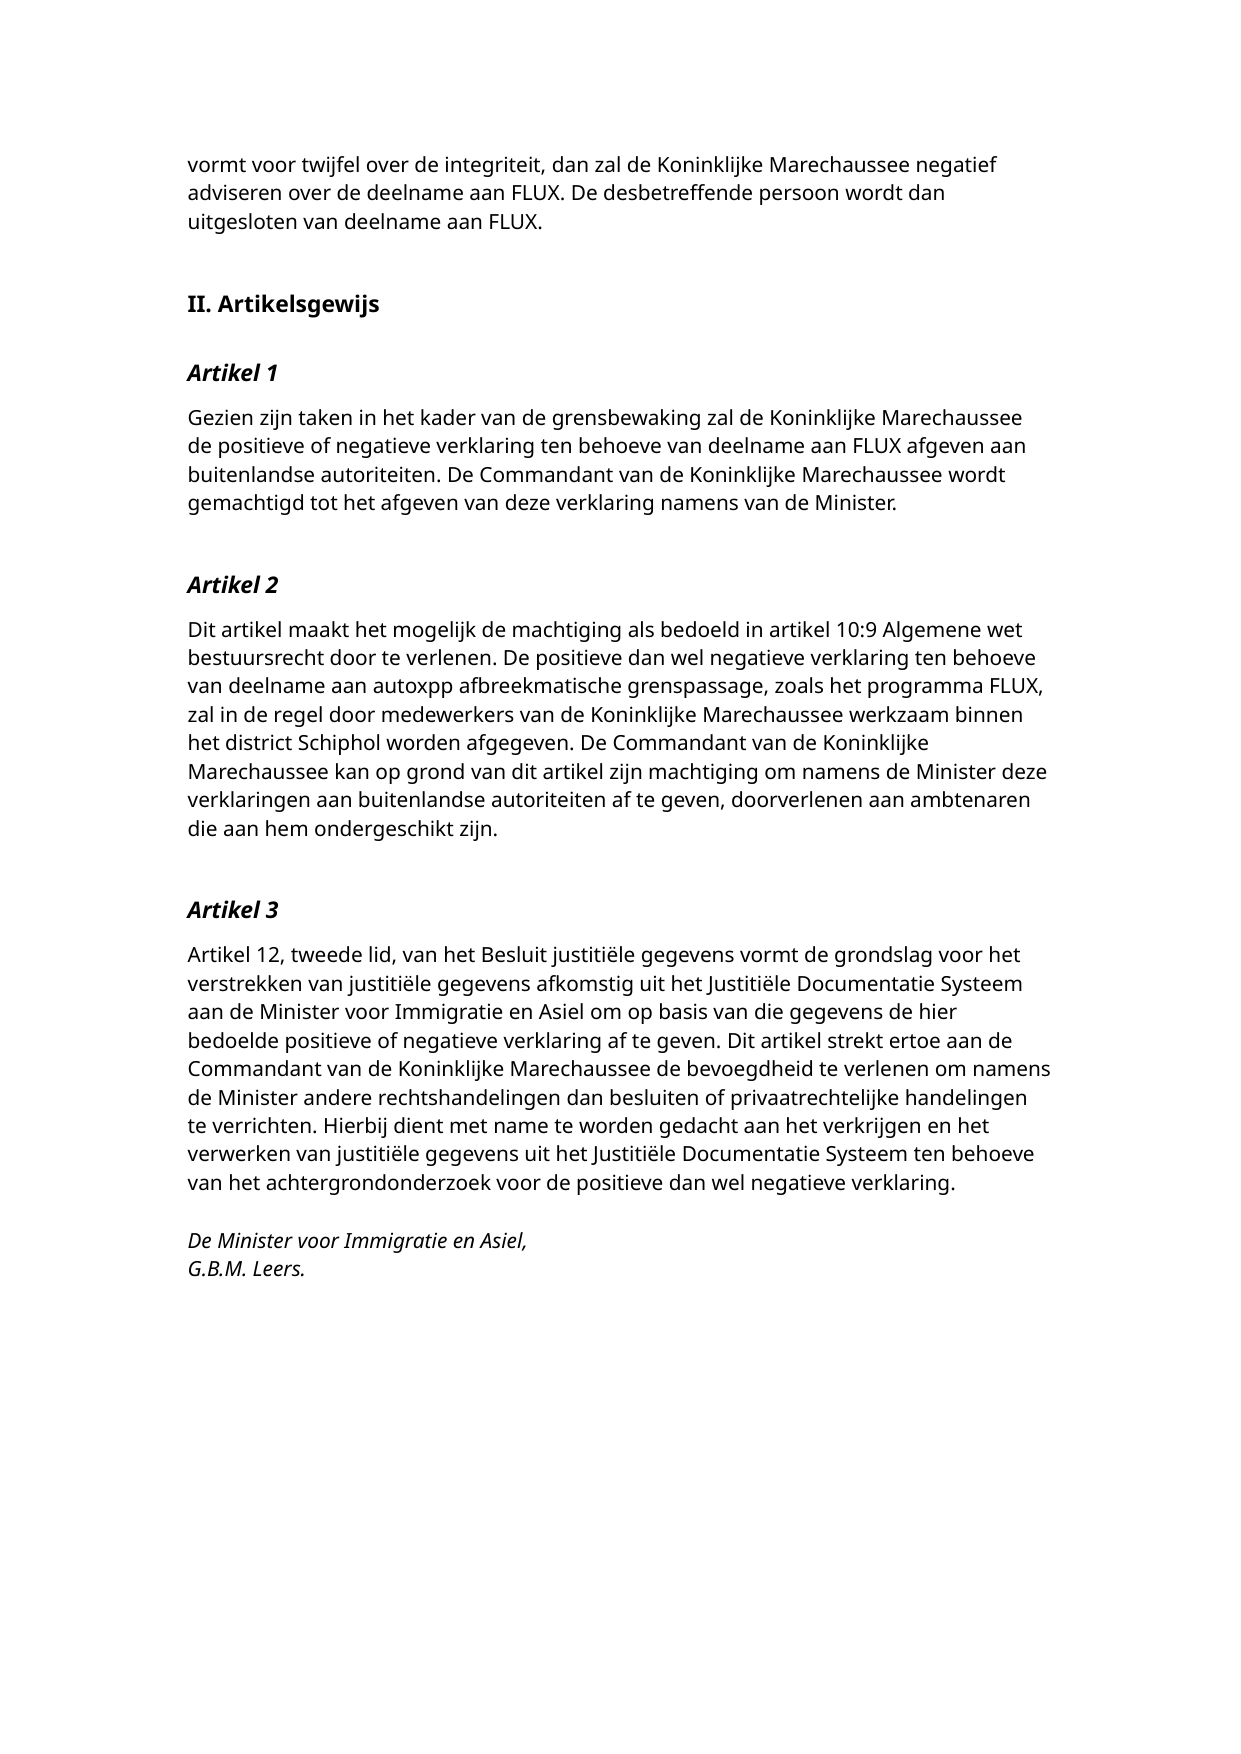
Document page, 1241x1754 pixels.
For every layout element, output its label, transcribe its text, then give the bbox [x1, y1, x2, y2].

subtitle Artikel 1 [187, 357, 1053, 388]
subtitle II. Artikelsgewijs [187, 288, 1053, 319]
text G.B.M. Leers. [187, 1254, 1053, 1283]
subtitle Artikel 3 [187, 894, 1053, 926]
text vormt voor twijfel over de integriteit, dan zal de Koninklijke Marechaussee negatief adviseren over de deelname aan FLUX. De desbetreffende persoon wordt dan uitgesloten van deelname aan FLUX. [187, 150, 1053, 235]
text Dit artikel maakt het mogelijk de machtiging als bedoeld in artikel 10:9 Algemene wet bestuursrecht door te verlenen. De positieve dan wel negatieve verklaring ten behoeve van deelname aan autoxpp afbreekmatische grenspassage, zoals het programma FLUX, zal in de regel door medewerkers van de Koninklijke Marechaussee werkzaam binnen het district Schiphol worden afgegeven. De Commandant van de Koninklijke Marechaussee kan op grond van dit artikel zijn machtiging om namens de Minister deze verklaringen aan buitenlandse autoriteiten af te geven, doorverlenen aan ambtenaren die aan hem ondergeschikt zijn. [187, 615, 1053, 842]
text Gezien zijn taken in het kader van de grensbewaking zal de Koninklijke Marechaussee de positieve of negatieve verklaring ten behoeve van deelname aan FLUX afgeven aan buitenlandse autoriteiten. De Commandant van de Koninklijke Marechaussee wordt gemachtigd tot het afgeven van deze verklaring namens van de Minister. [187, 403, 1053, 517]
text De Minister voor Immigratie en Asiel, [187, 1226, 1053, 1254]
subtitle Artikel 2 [187, 568, 1053, 600]
text Artikel 12, tweede lid, van het Besluit justitiële gegevens vormt de grondslag voor het verstrekken van justitiële gegevens afkomstig uit het Justitiële Documentatie Systeem aan de Minister voor Immigratie en Asiel om op basis van die gegevens de hier bedoelde positieve of negatieve verklaring af te geven. Dit artikel strekt ertoe aan de Commandant van de Koninklijke Marechaussee de bevoegdheid te verlenen om namens de Minister andere rechtshandelingen dan besluiten of privaatrechtelijke handelingen te verrichten. Hierbij dient met name te worden gedacht aan het verkrijgen en het verwerken van justitiële gegevens uit het Justitiële Documentatie Systeem ten behoeve van het achtergrondonderzoek voor de positieve dan wel negatieve verklaring. [187, 941, 1053, 1196]
